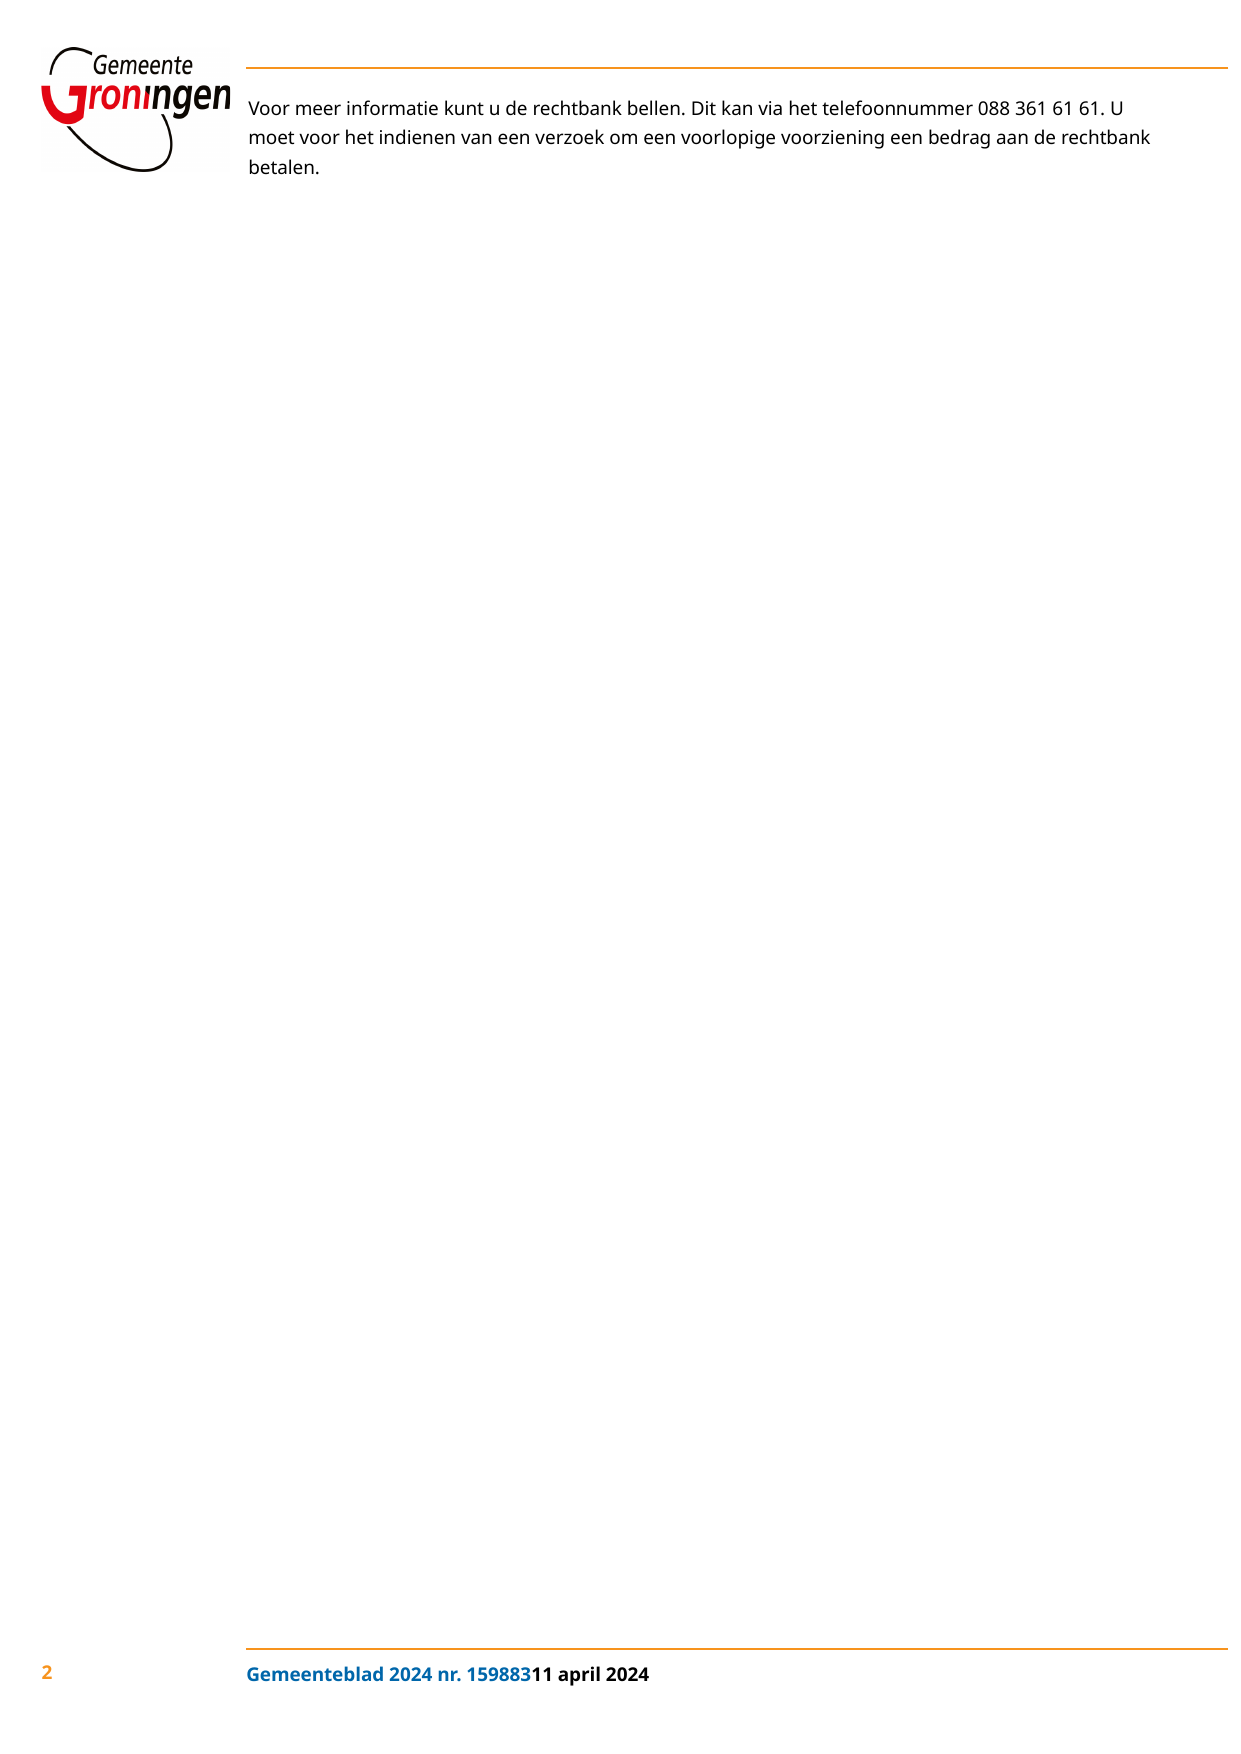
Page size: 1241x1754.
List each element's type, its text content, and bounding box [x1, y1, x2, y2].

picture [41, 47, 231, 172]
text Voor meer informatie kunt u de rechtbank bellen. Dit kan via het telefoonnummer 088 361 61 61. U moet voor het indienen van een verzoek om een voorlopige voorziening een bedrag aan de rechtbank betalen. [248, 95, 1152, 180]
